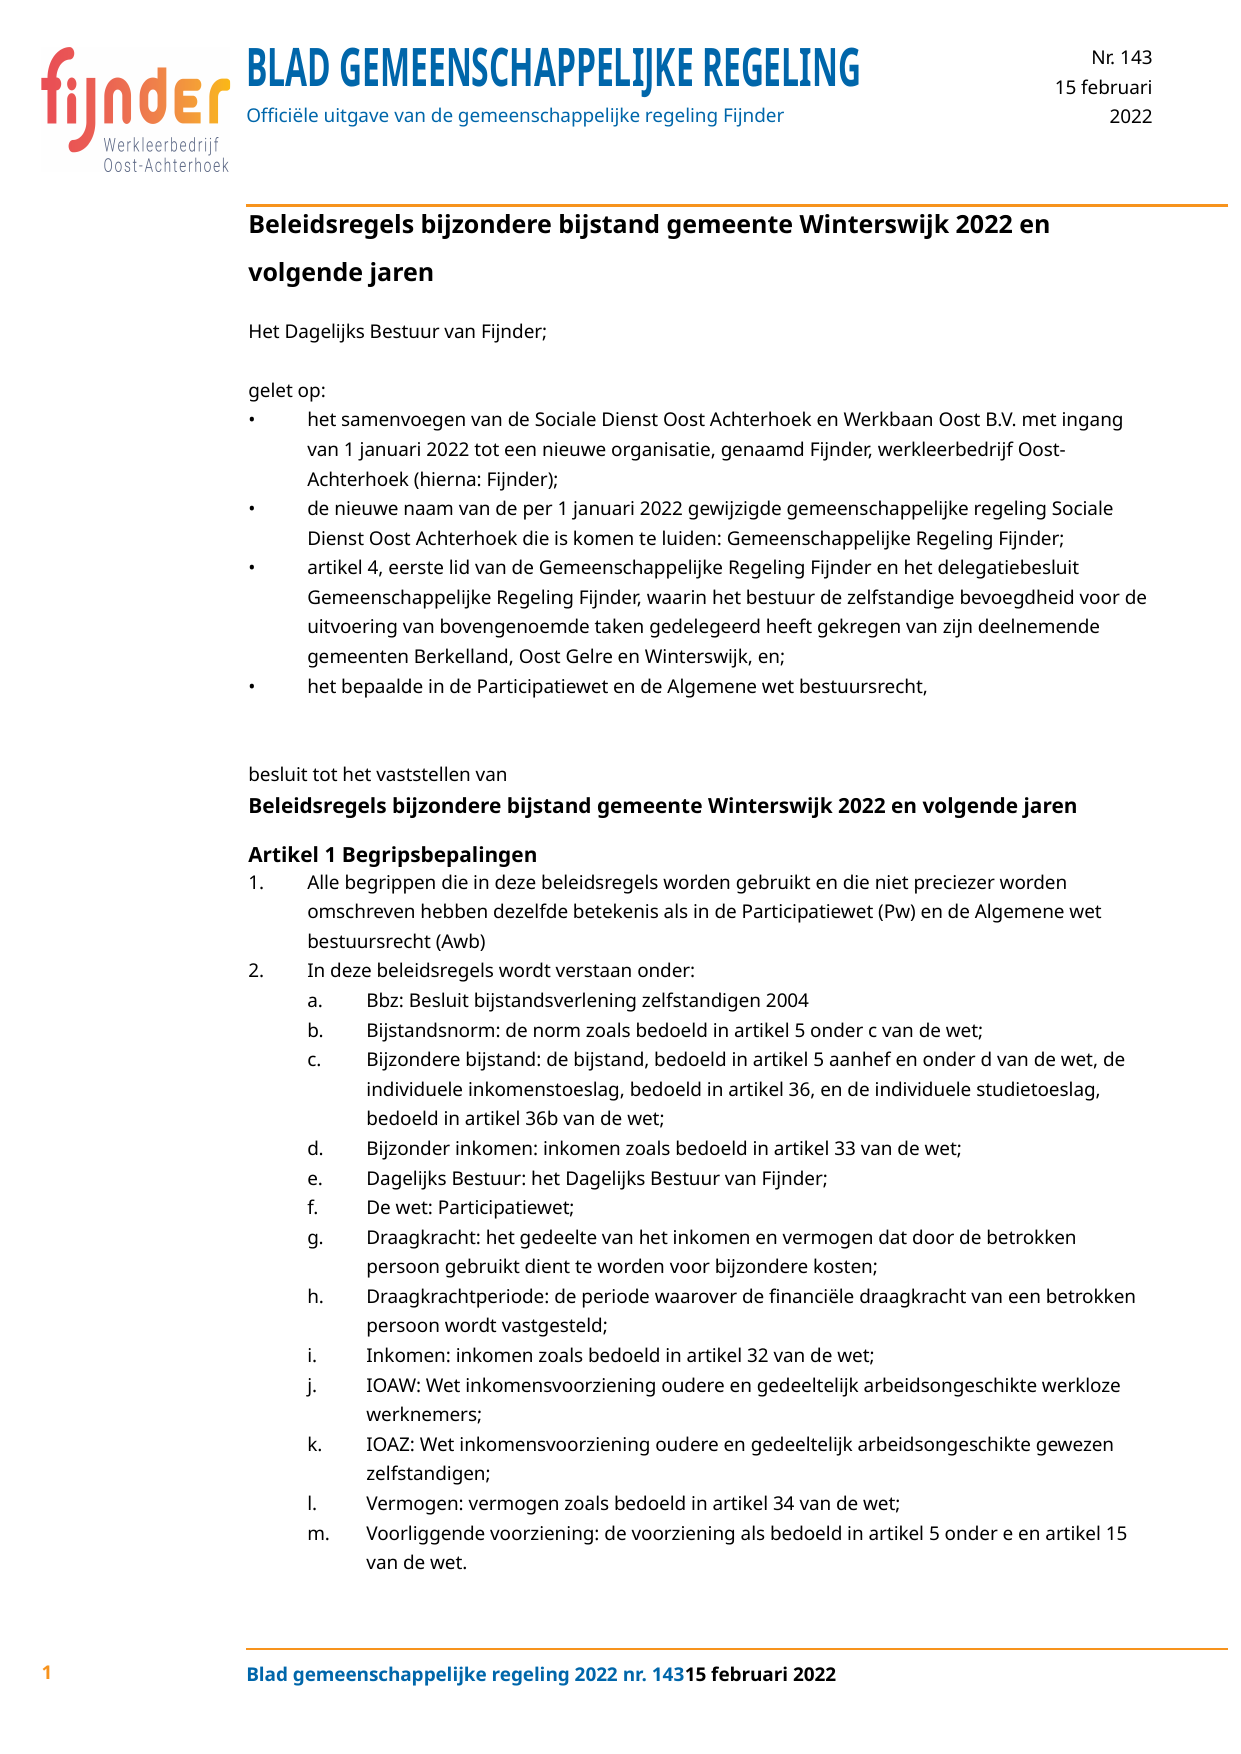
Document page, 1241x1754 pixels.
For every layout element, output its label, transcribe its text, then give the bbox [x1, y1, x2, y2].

list het samenvoegen van de Sociale Dienst Oost Achterhoek en Werkbaan Oost B.V. met ingang van 1 januari 2022 tot een nieuwe organisatie, genaamd Fijnder, werkleerbedrijf Oost-Achterhoek (hierna: Fijnder); [248, 407, 1152, 492]
list Bijzondere bijstand: de bijstand, bedoeld in artikel 5 aanhef en onder d van de wet, de individuele inkomenstoeslag, bedoeld in artikel 36, en de individuele studietoeslag, bedoeld in artikel 36b van de wet; [307, 1046, 1152, 1131]
text Beleidsregels bijzondere bijstand gemeente Winterswijk 2022 en volgende jaren [248, 791, 1152, 820]
list Inkomen: inkomen zoals bedoeld in artikel 32 van de wet; [307, 1342, 1152, 1368]
text Beleidsregels bijzondere bijstand gemeente Winterswijk 2022 en volgende jaren [248, 207, 1152, 288]
list het bepaalde in de Participatiewet en de Algemene wet bestuursrecht, [248, 673, 1152, 699]
text Het Dagelijks Bestuur van Fijnder; [248, 318, 1152, 344]
list Vermogen: vermogen zoals bedoeld in artikel 34 van de wet; [307, 1490, 1152, 1516]
list Bbz: Besluit bijstandsverlening zelfstandigen 2004 [307, 987, 1152, 1013]
picture [41, 47, 231, 172]
list de nieuwe naam van de per 1 januari 2022 gewijzigde gemeenschappelijke regeling Sociale Dienst Oost Achterhoek die is komen te luiden: Gemeenschappelijke Regeling Fijnder; [248, 495, 1152, 551]
list IOAZ: Wet inkomensvoorziening oudere en gedeeltelijk arbeidsongeschikte gewezen zelfstandigen; [307, 1431, 1152, 1486]
text besluit tot het vaststellen van [248, 762, 1152, 787]
list Draagkracht: het gedeelte van het inkomen en vermogen dat door de betrokken persoon gebruikt dient te worden voor bijzondere kosten; [307, 1224, 1152, 1279]
text Artikel 1 Begripsbepalingen [248, 841, 1152, 869]
list Alle begrippen die in deze beleidsregels worden gebruikt en die niet preciezer worden omschreven hebben dezelfde betekenis als in de Participatiewet (Pw) en de Algemene wet bestuursrecht (Awb) [248, 869, 1152, 954]
list Bijzonder inkomen: inkomen zoals bedoeld in artikel 33 van de wet; [307, 1135, 1152, 1161]
list Voorliggende voorziening: de voorziening als bedoeld in artikel 5 onder e en artikel 15 van de wet. [307, 1520, 1152, 1575]
text gelet op: [248, 377, 1152, 403]
list artikel 4, eerste lid van de Gemeenschappelijke Regeling Fijnder en het delegatiebesluit Gemeenschappelijke Regeling Fijnder, waarin het bestuur de zelfstandige bevoegdheid voor de uitvoering van bovengenoemde taken gedelegeerd heeft gekregen van zijn deelnemende gemeenten Berkelland, Oost Gelre en Winterswijk, en; [248, 554, 1152, 669]
list Draagkrachtperiode: de periode waarover de financiële draagkracht van een betrokken persoon wordt vastgesteld; [307, 1283, 1152, 1338]
list Dagelijks Bestuur: het Dagelijks Bestuur van Fijnder; [307, 1165, 1152, 1191]
list De wet: Participatiewet; [307, 1194, 1152, 1220]
list In deze beleidsregels wordt verstaan onder: [248, 958, 1152, 983]
list IOAW: Wet inkomensvoorziening oudere en gedeeltelijk arbeidsongeschikte werkloze werknemers; [307, 1372, 1152, 1427]
list Bijstandsnorm: de norm zoals bedoeld in artikel 5 onder c van de wet; [307, 1017, 1152, 1043]
